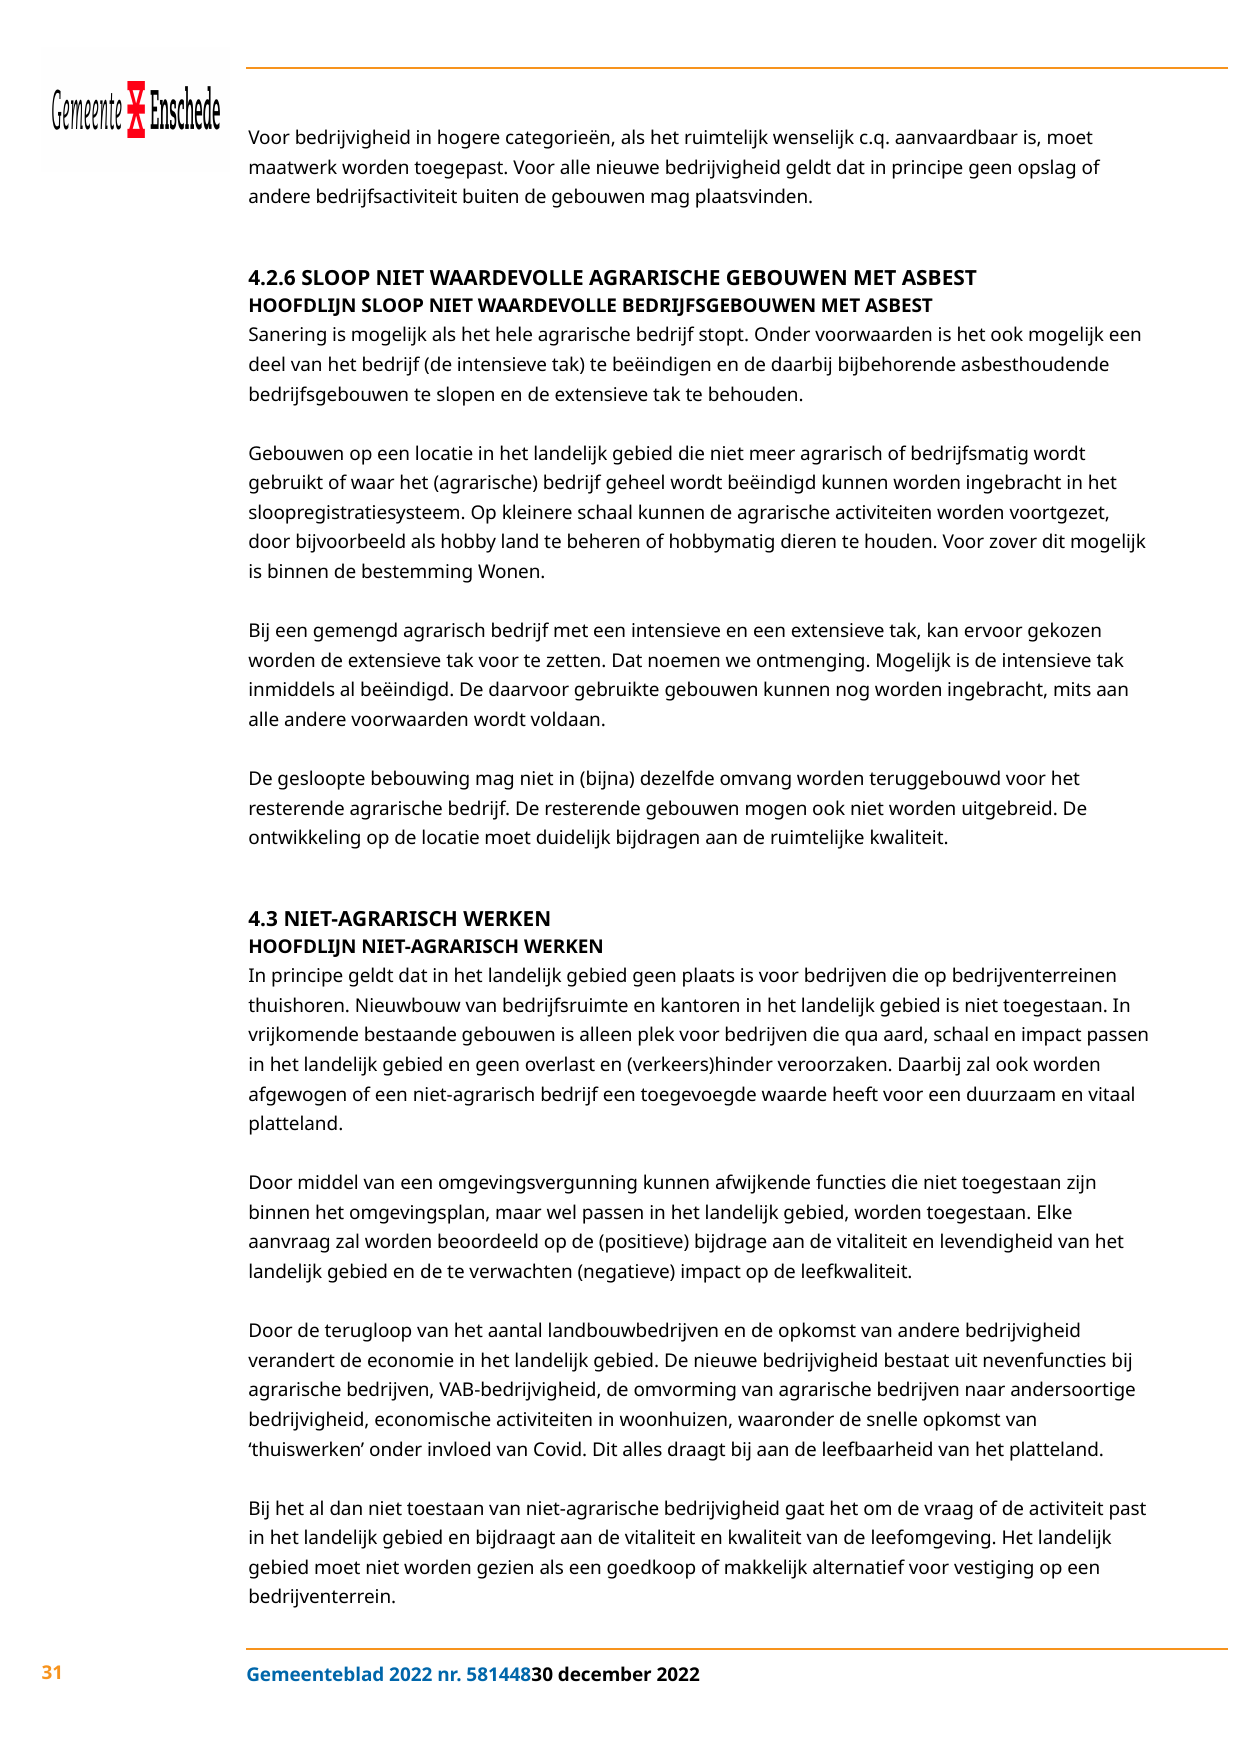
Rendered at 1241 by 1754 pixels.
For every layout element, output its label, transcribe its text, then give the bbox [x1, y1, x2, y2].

text Voor bedrijvigheid in hogere categorieën, als het ruimtelijk wenselijk c.q. aanvaardbaar is, moet maatwerk worden toegepast. Voor alle nieuwe bedrijvigheid geldt dat in principe geen opslag of andere bedrijfsactiviteit buiten de gebouwen mag plaatsvinden. [248, 124, 1152, 209]
text Door de terugloop van het aantal landbouwbedrijven en de opkomst van andere bedrijvigheid verandert de economie in het landelijk gebied. De nieuwe bedrijvigheid bestaat uit nevenfuncties bij agrarische bedrijven, VAB-bedrijvigheid, de omvorming van agrarische bedrijven naar andersoortige bedrijvigheid, economische activiteiten in woonhuizen, waaronder de snelle opkomst van ‘thuiswerken’ onder invloed van Covid. Dit alles draagt bij aan de leefbaarheid van het platteland. [248, 1317, 1152, 1462]
text Gebouwen op een locatie in het landelijk gebied die niet meer agrarisch of bedrijfsmatig wordt gebruikt of waar het (agrarische) bedrijf geheel wordt beëindigd kunnen worden ingebracht in het sloopregistratiesysteem. Op kleinere schaal kunnen de agrarische activiteiten worden voortgezet, door bijvoorbeeld als hobby land te beheren of hobbymatig dieren te houden. Voor zover dit mogelijk is binnen de bestemming Wonen. [248, 440, 1152, 584]
text HOOFDLIJN NIET-AGRARISCH WERKEN [248, 933, 1152, 959]
text Bij het al dan niet toestaan van niet-agrarische bedrijvigheid gaat het om de vraag of de activiteit past in het landelijk gebied en bijdraagt aan de vitaliteit en kwaliteit van de leefomgeving. Het landelijk gebied moet niet worden gezien als een goedkoop of makkelijk alternatief voor vestiging op een bedrijventerrein. [248, 1495, 1152, 1609]
text In principe geldt dat in het landelijk gebied geen plaats is voor bedrijven die op bedrijventerreinen thuishoren. Nieuwbouw van bedrijfsruimte en kantoren in het landelijk gebied is niet toegestaan. In vrijkomende bestaande gebouwen is alleen plek voor bedrijven die qua aard, schaal en impact passen in het landelijk gebied en geen overlast en (verkeers)hinder veroorzaken. Daarbij zal ook worden afgewogen of een niet-agrarisch bedrijf een toegevoegde waarde heeft voor een duurzaam en vitaal platteland. [248, 962, 1152, 1136]
text 4.3 NIET-AGRARISCH WERKEN [248, 904, 1152, 933]
text Bij een gemengd agrarisch bedrijf met een intensieve en een extensieve tak, kan ervoor gekozen worden de extensieve tak voor te zetten. Dat noemen we ontmenging. Mogelijk is de intensieve tak inmiddels al beëindigd. De daarvoor gebruikte gebouwen kunnen nog worden ingebracht, mits aan alle andere voorwaarden wordt voldaan. [248, 617, 1152, 732]
picture [41, 47, 231, 172]
text Door middel van een omgevingsvergunning kunnen afwijkende functies die niet toegestaan zijn binnen het omgevingsplan, maar wel passen in het landelijk gebied, worden toegestaan. Elke aanvraag zal worden beoordeeld op de (positieve) bijdrage aan de vitaliteit en levendigheid van het landelijk gebied en de te verwachten (negatieve) impact op de leefkwaliteit. [248, 1169, 1152, 1284]
text 4.2.6 SLOOP NIET WAARDEVOLLE AGRARISCHE GEBOUWEN MET ASBEST [248, 263, 1152, 292]
text De gesloopte bebouwing mag niet in (bijna) dezelfde omvang worden teruggebouwd voor het resterende agrarische bedrijf. De resterende gebouwen mogen ook niet worden uitgebreid. De ontwikkeling op de locatie moet duidelijk bijdragen aan de ruimtelijke kwaliteit. [248, 765, 1152, 850]
text Sanering is mogelijk als het hele agrarische bedrijf stopt. Onder voorwaarden is het ook mogelijk een deel van het bedrijf (de intensieve tak) te beëindigen en de daarbij bijbehorende asbesthoudende bedrijfsgebouwen te slopen en de extensieve tak te behouden. [248, 322, 1152, 406]
text HOOFDLIJN SLOOP NIET WAARDEVOLLE BEDRIJFSGEBOUWEN MET ASBEST [248, 292, 1152, 318]
